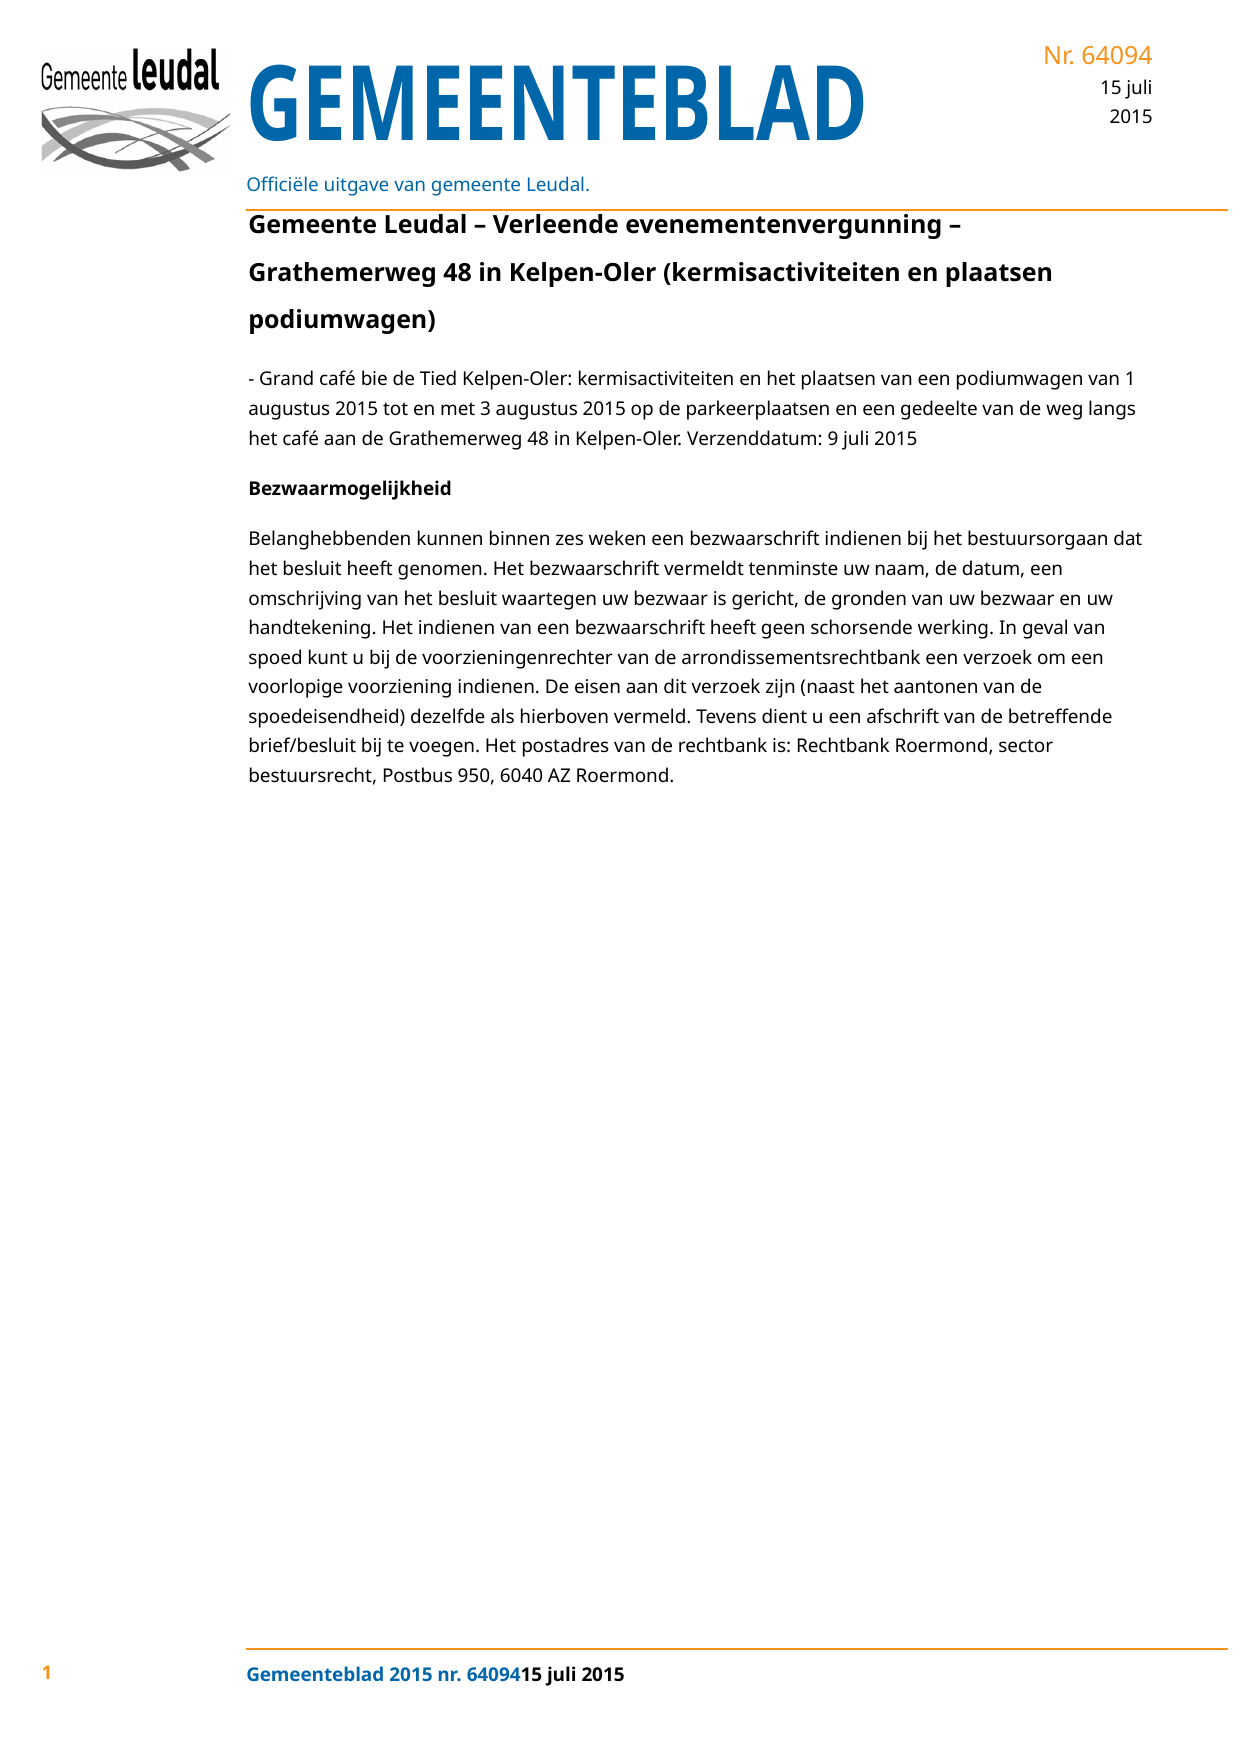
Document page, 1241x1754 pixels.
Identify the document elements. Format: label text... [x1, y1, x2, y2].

text - Grand café bie de Tied Kelpen-Oler: kermisactiviteiten en het plaatsen van een podiumwagen van 1 augustus 2015 tot en met 3 augustus 2015 op de parkeerplaatsen en een gedeelte van de weg langs het café aan de Grathemerweg 48 in Kelpen-Oler. Verzenddatum: 9 juli 2015 [248, 366, 1152, 450]
text Gemeente Leudal – Verleende evenementenvergunning – Grathemerweg 48 in Kelpen-Oler (kermisactiviteiten en plaatsen podiumwagen) [248, 211, 1152, 336]
text Belanghebbenden kunnen binnen zes weken een bezwaarschrift indienen bij het bestuursorgaan dat het besluit heeft genomen. Het bezwaarschrift vermeldt tenminste uw naam, de datum, een omschrijving van het besluit waartegen uw bezwaar is gericht, de gronden van uw bezwaar en uw handtekening. Het indienen van een bezwaarschrift heeft geen schorsende werking. In geval van spoed kunt u bij de voorzieningenrechter van de arrondissementsrechtbank een verzoek om een voorlopige voorziening indienen. De eisen aan dit verzoek zijn (naast het aantonen van de spoedeisendheid) dezelfde als hierboven vermeld. Tevens dient u een afschrift van de betreffende brief/besluit bij te voegen. Het postadres van de rechtbank is: Rechtbank Roermond, sector bestuursrecht, Postbus 950, 6040 AZ Roermond. [248, 526, 1152, 788]
picture [41, 47, 231, 172]
text Bezwaarmogelijkheid [248, 475, 1152, 501]
